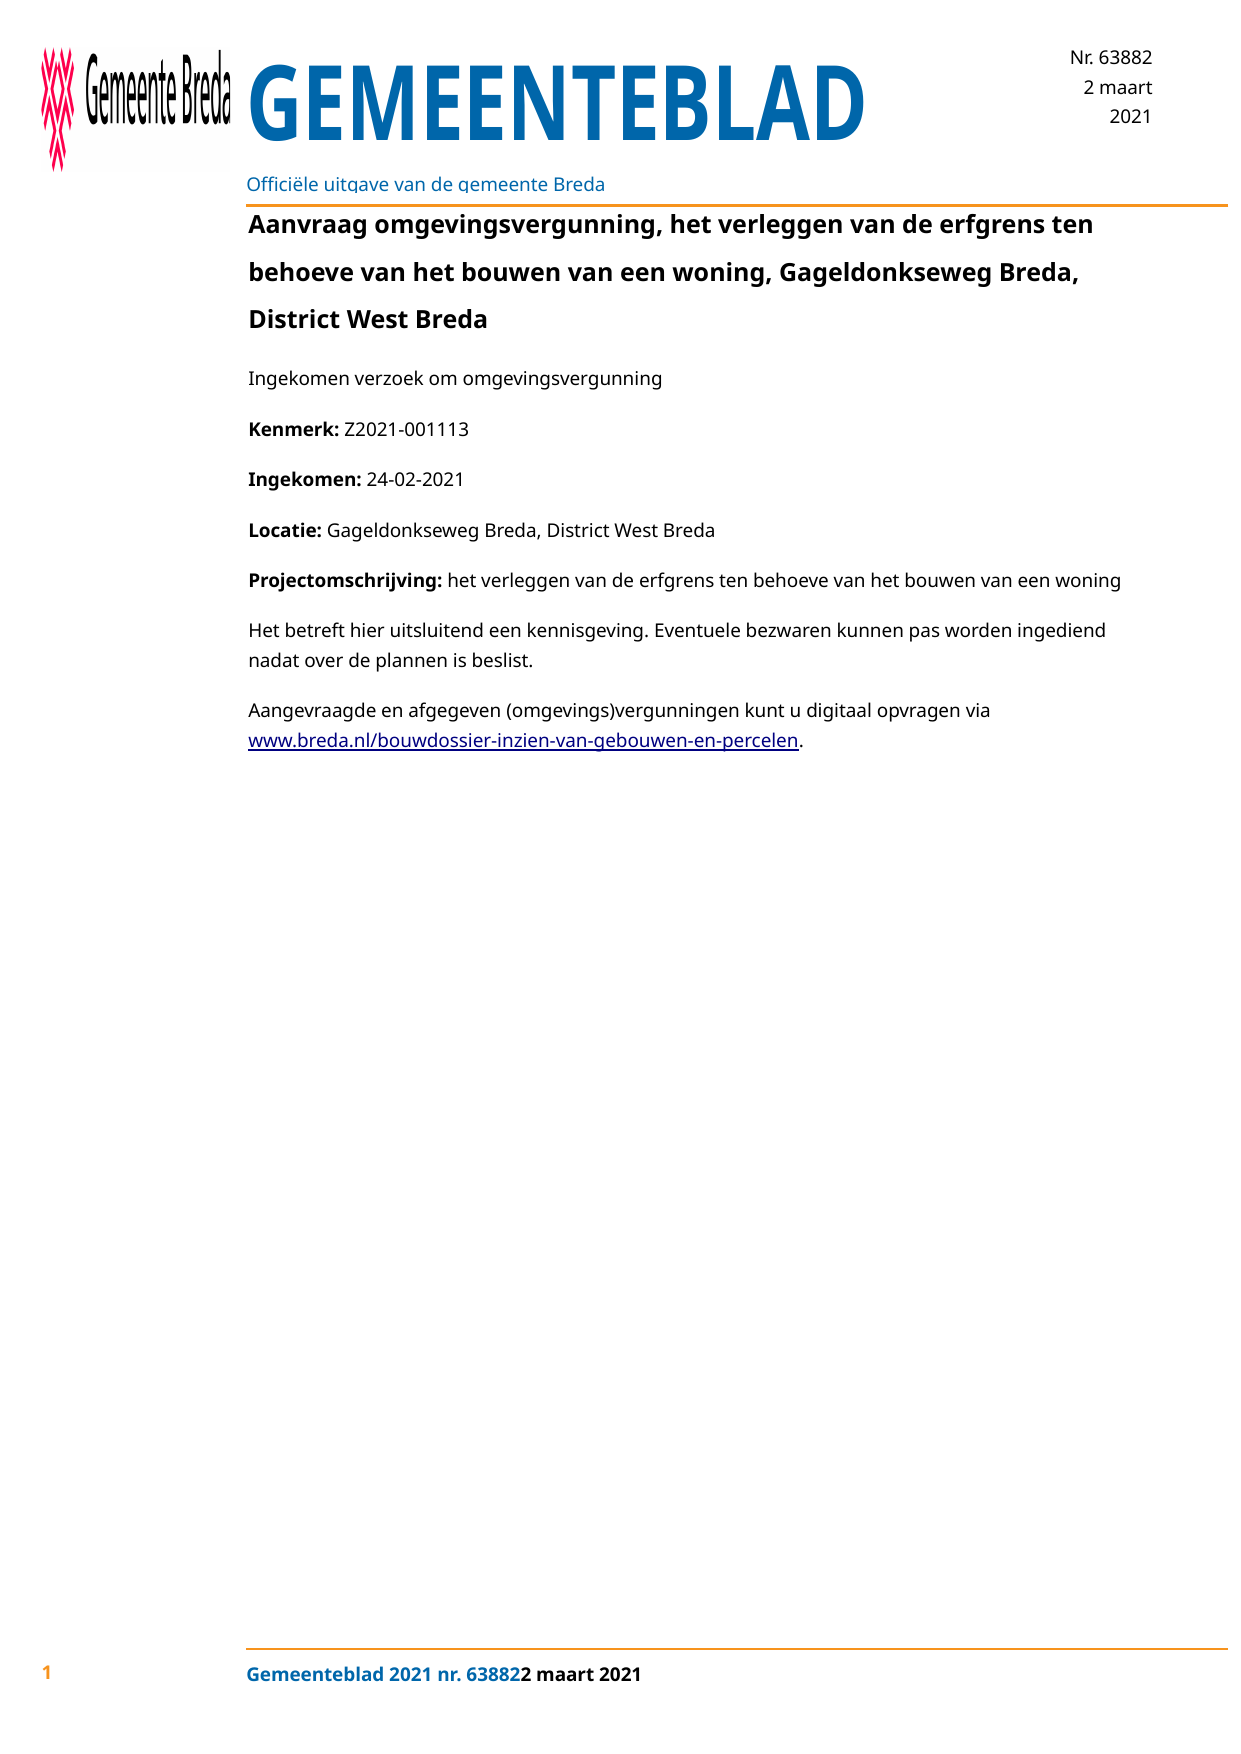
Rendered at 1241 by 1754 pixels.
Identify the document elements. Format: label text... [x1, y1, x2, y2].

text Locatie: Gageldonkseweg Breda, District West Breda [248, 517, 1152, 542]
text Projectomschrijving: het verleggen van de erfgrens ten behoeve van het bouwen van een woning [248, 567, 1152, 593]
text Ingekomen verzoek om omgevingsvergunning [248, 366, 1152, 391]
picture [41, 47, 231, 172]
text Kenmerk: Z2021-001113 [248, 416, 1152, 442]
text Aangevraagde en afgegeven (omgevings)vergunningen kunt u digitaal opvragen via www.breda.nl/bouwdossier-inzien-van-gebouwen-en-percelen. [248, 698, 1152, 753]
text Aanvraag omgevingsvergunning, het verleggen van de erfgrens ten behoeve van het bouwen van een woning, Gageldonkseweg Breda, District West Breda [248, 207, 1152, 336]
text Ingekomen: 24-02-2021 [248, 466, 1152, 492]
text Het betreft hier uitsluitend een kennisgeving. Eventuele bezwaren kunnen pas worden ingediend nadat over de plannen is beslist. [248, 618, 1152, 673]
